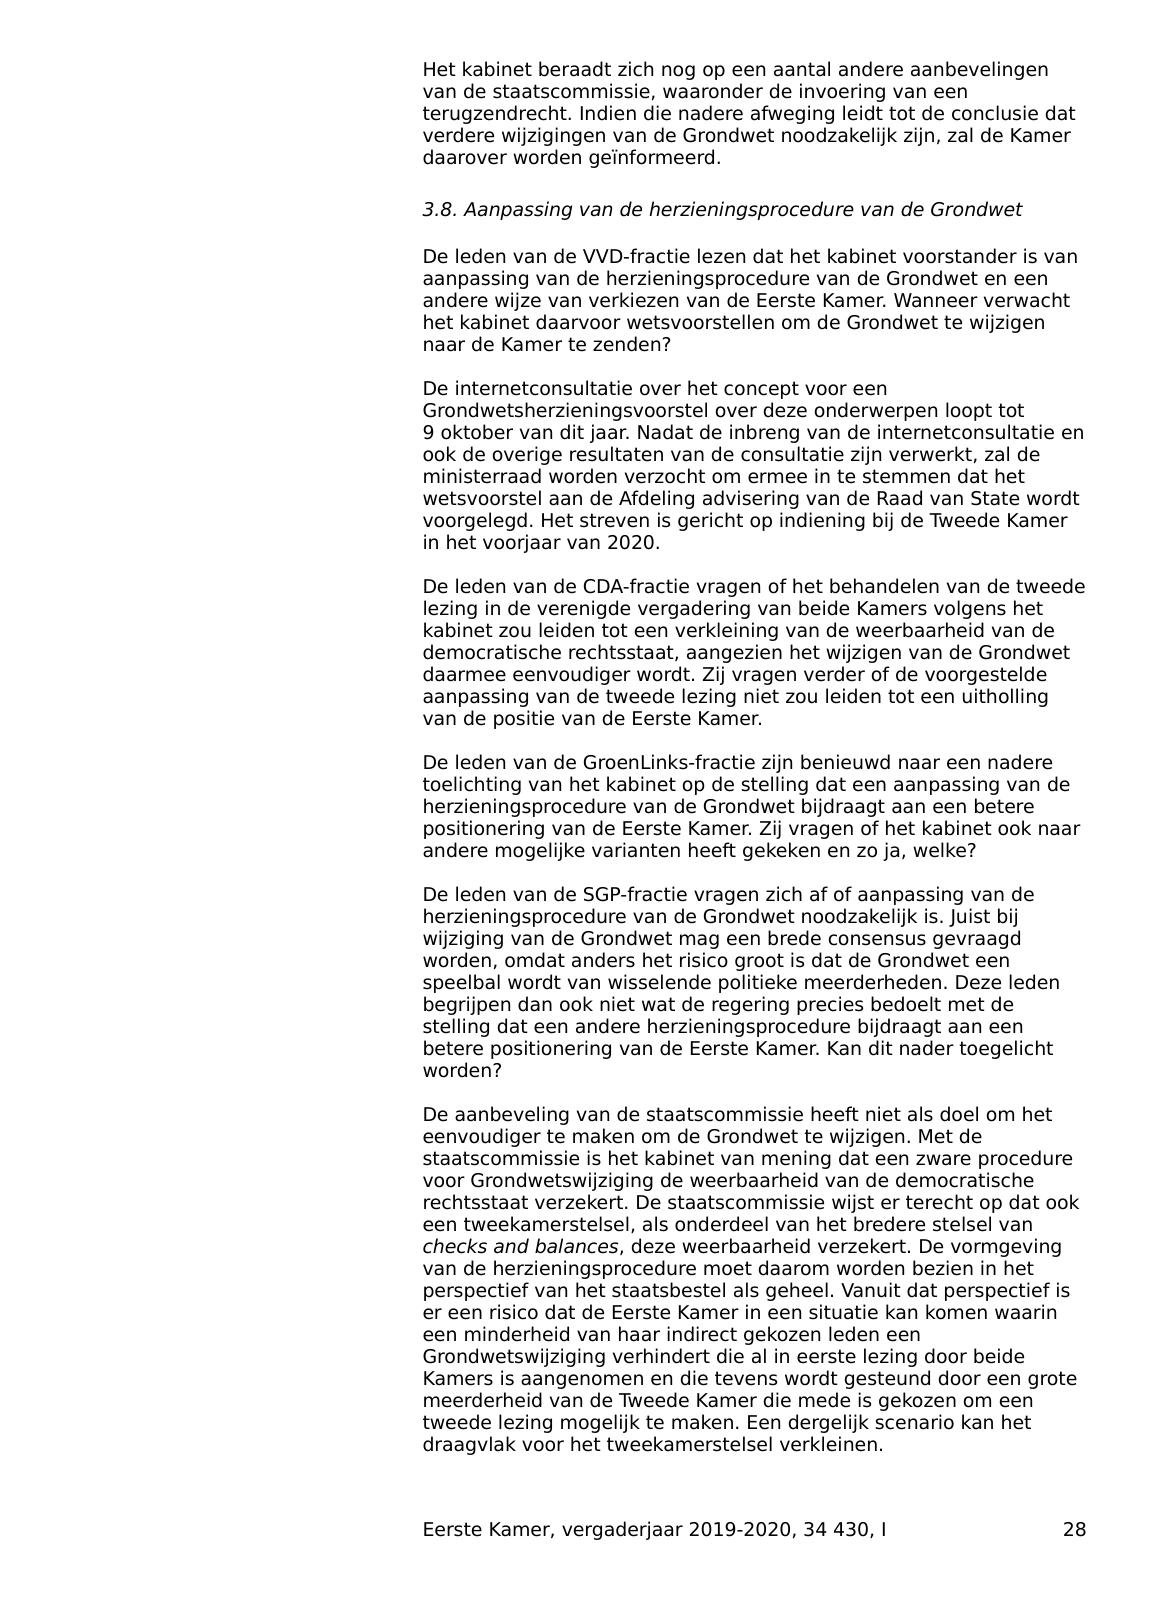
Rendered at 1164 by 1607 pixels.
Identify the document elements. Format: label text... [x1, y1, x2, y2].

text De leden van de GroenLinks-fractie zijn benieuwd naar een nadere toelichting van het kabinet op de stelling dat een aanpassing van de herzieningsprocedure van de Grondwet bijdraagt aan een betere positionering van de Eerste Kamer. Zij vragen of het kabinet ook naar andere mogelijke varianten heeft gekeken en zo ja, welke? [422, 752, 1087, 862]
text Het kabinet beraadt zich nog op een aantal andere aanbevelingen van de staatscommissie, waaronder de invoering van een terugzendrecht. Indien die nadere afweging leidt tot de conclusie dat verdere wijzigingen van de Grondwet noodzakelijk zijn, zal de Kamer daarover worden geïnformeerd. [422, 59, 1087, 169]
text De leden van de VVD-fractie lezen dat het kabinet voorstander is van aanpassing van de herzieningsprocedure van de Grondwet en een andere wijze van verkiezen van de Eerste Kamer. Wanneer verwacht het kabinet daarvoor wetsvoorstellen om de Grondwet te wijzigen naar de Kamer te zenden? [422, 246, 1087, 356]
subtitle 3.8. Aanpassing van de herzieningsprocedure van de Grondwet [422, 199, 1087, 221]
text De aanbeveling van de staatscommissie heeft niet als doel om het eenvoudiger te maken om de Grondwet te wijzigen. Met de staatscommissie is het kabinet van mening dat een zware procedure voor Grondwetswijziging de weerbaarheid van de democratische rechtsstaat verzekert. De staatscommissie wijst er terecht op dat ook een tweekamerstelsel, als onderdeel van het bredere stelsel van checks and balances, deze weerbaarheid verzekert. De vormgeving van de herzieningsprocedure moet daarom worden bezien in het perspectief van het staatsbestel als geheel. Vanuit dat perspectief is er een risico dat de Eerste Kamer in een situatie kan komen waarin een minderheid van haar indirect gekozen leden een Grondwetswijziging verhindert die al in eerste lezing door beide Kamers is aangenomen en die tevens wordt gesteund door een grote meerderheid van de Tweede Kamer die mede is gekozen om een tweede lezing mogelijk te maken. Een dergelijk scenario kan het draagvlak voor het tweekamerstelsel verkleinen. [422, 1104, 1087, 1456]
text De leden van de CDA-fractie vragen of het behandelen van de tweede lezing in de verenigde vergadering van beide Kamers volgens het kabinet zou leiden tot een verkleining van de weerbaarheid van de democratische rechtsstaat, aangezien het wijzigen van de Grondwet daarmee eenvoudiger wordt. Zij vragen verder of de voorgestelde aanpassing van de tweede lezing niet zou leiden tot een uitholling van de positie van de Eerste Kamer. [422, 576, 1087, 730]
text De leden van de SGP-fractie vragen zich af of aanpassing van de herzieningsprocedure van de Grondwet noodzakelijk is. Juist bij wijziging van de Grondwet mag een brede consensus gevraagd worden, omdat anders het risico groot is dat de Grondwet een speelbal wordt van wisselende politieke meerderheden. Deze leden begrijpen dan ook niet wat de regering precies bedoelt met de stelling dat een andere herzieningsprocedure bijdraagt aan een betere positionering van de Eerste Kamer. Kan dit nader toegelicht worden? [422, 884, 1087, 1082]
text De internetconsultatie over het concept voor een Grondwetsherzieningsvoorstel over deze onderwerpen loopt tot 9 oktober van dit jaar. Nadat de inbreng van de internetconsultatie en ook de overige resultaten van de consultatie zijn verwerkt, zal de ministerraad worden verzocht om ermee in te stemmen dat het wetsvoorstel aan de Afdeling advisering van de Raad van State wordt voorgelegd. Het streven is gericht op indiening bij de Tweede Kamer in het voorjaar van 2020. [422, 378, 1087, 554]
